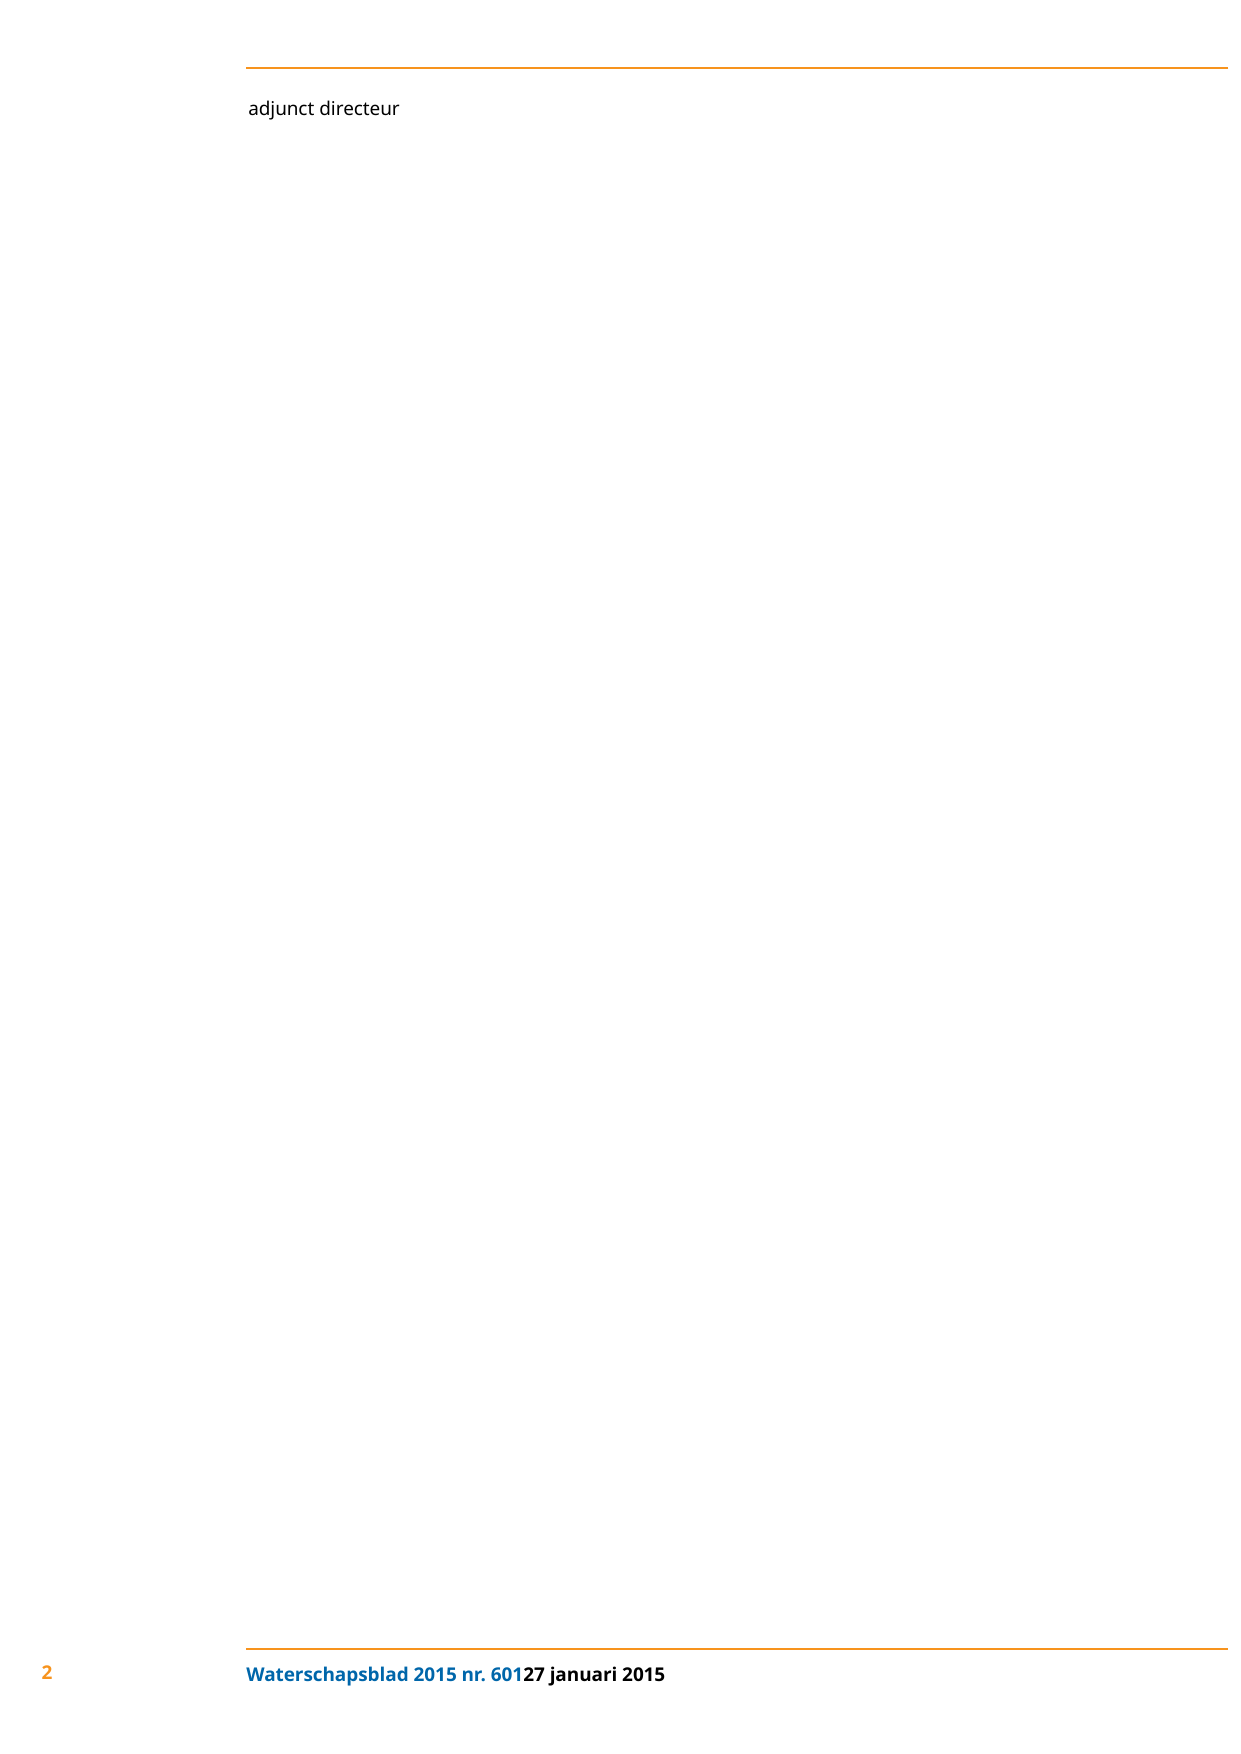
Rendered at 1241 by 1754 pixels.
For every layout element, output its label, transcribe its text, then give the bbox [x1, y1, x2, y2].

text adjunct directeur [248, 95, 1152, 121]
picture [41, 47, 231, 172]
